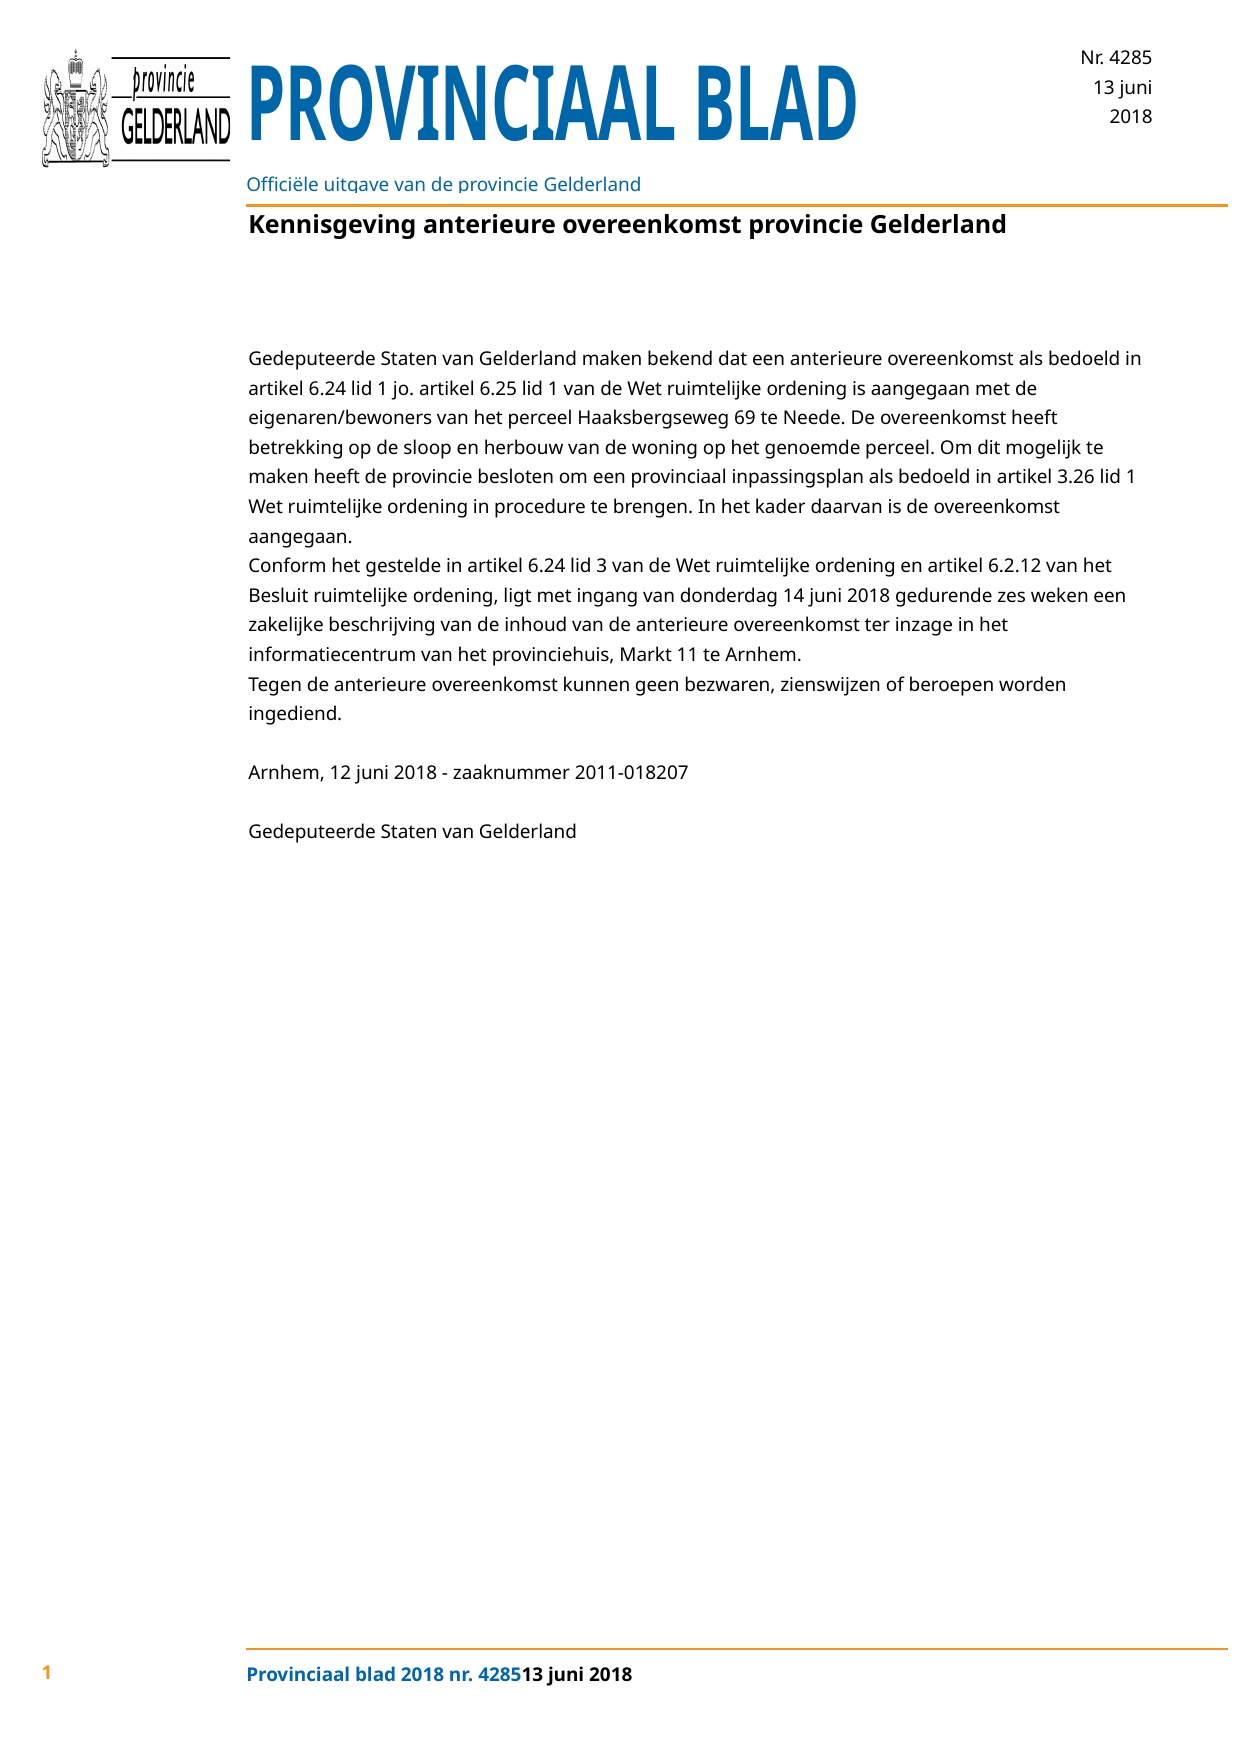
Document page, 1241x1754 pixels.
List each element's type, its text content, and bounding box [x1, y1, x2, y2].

text Gedeputeerde Staten van Gelderland [248, 819, 1152, 844]
picture [41, 47, 231, 172]
text Gedeputeerde Staten van Gelderland maken bekend dat een anterieure overeenkomst als bedoeld in artikel 6.24 lid 1 jo. artikel 6.25 lid 1 van de Wet ruimtelijke ordening is aangegaan met de eigenaren/bewoners van het perceel Haaksbergseweg 69 te Neede. De overeenkomst heeft betrekking op de sloop en herbouw van de woning op het genoemde perceel. Om dit mogelijk te maken heeft de provincie besloten om een provinciaal inpassingsplan als bedoeld in artikel 3.26 lid 1 Wet ruimtelijke ordening in procedure te brengen. In het kader daarvan is de overeenkomst aangegaan. [248, 345, 1152, 548]
text Kennisgeving anterieure overeenkomst provincie Gelderland [248, 207, 1152, 241]
text Arnhem, 12 juni 2018 - zaaknummer 2011-018207 [248, 759, 1152, 785]
text Tegen de anterieure overeenkomst kunnen geen bezwaren, zienswijzen of beroepen worden ingediend. [248, 671, 1152, 726]
text Conform het gestelde in artikel 6.24 lid 3 van de Wet ruimtelijke ordening en artikel 6.2.12 van het Besluit ruimtelijke ordening, ligt met ingang van donderdag 14 juni 2018 gedurende zes weken een zakelijke beschrijving van de inhoud van de anterieure overeenkomst ter inzage in het informatiecentrum van het provinciehuis, Markt 11 te Arnhem. [248, 552, 1152, 667]
